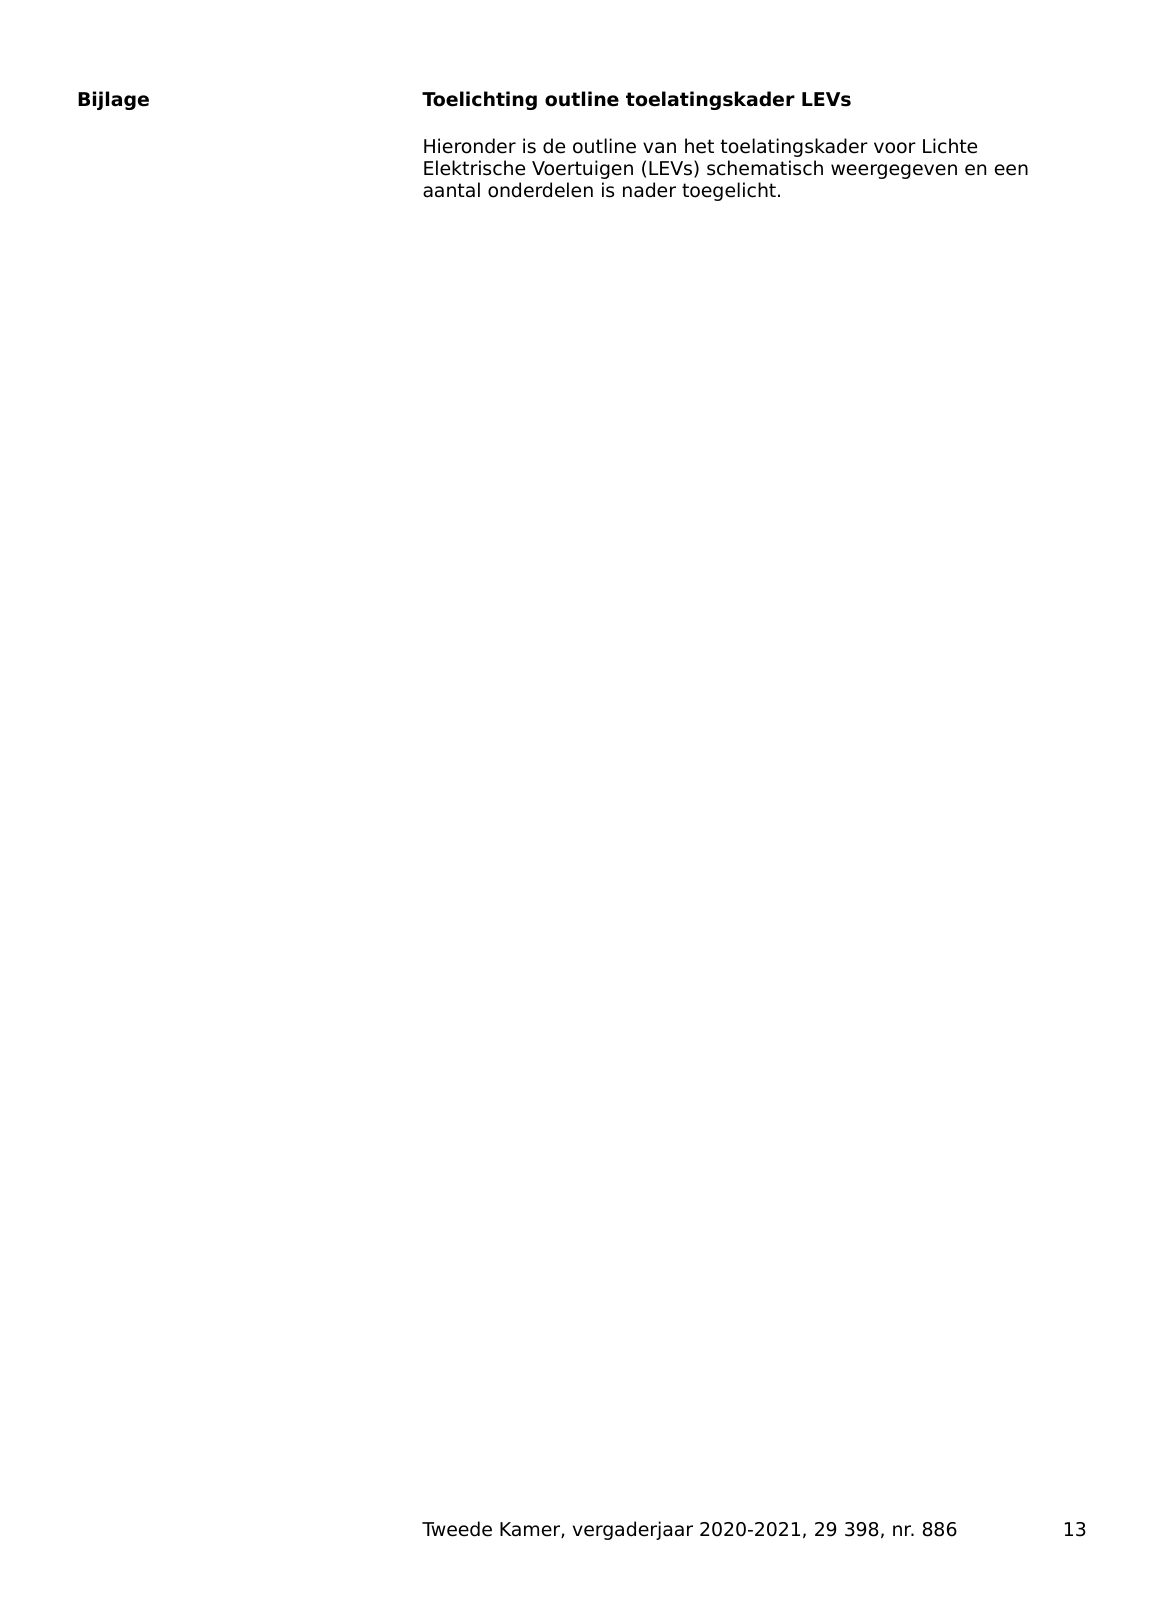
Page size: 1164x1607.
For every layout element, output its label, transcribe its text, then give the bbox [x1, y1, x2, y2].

subtitle Bijlage Toelichting outline toelatingskader LEVs [77, 89, 1087, 111]
text Hieronder is de outline van het toelatingskader voor Lichte Elektrische Voertuigen (LEVs) schematisch weergegeven en een aantal onderdelen is nader toegelicht. [422, 136, 1087, 202]
